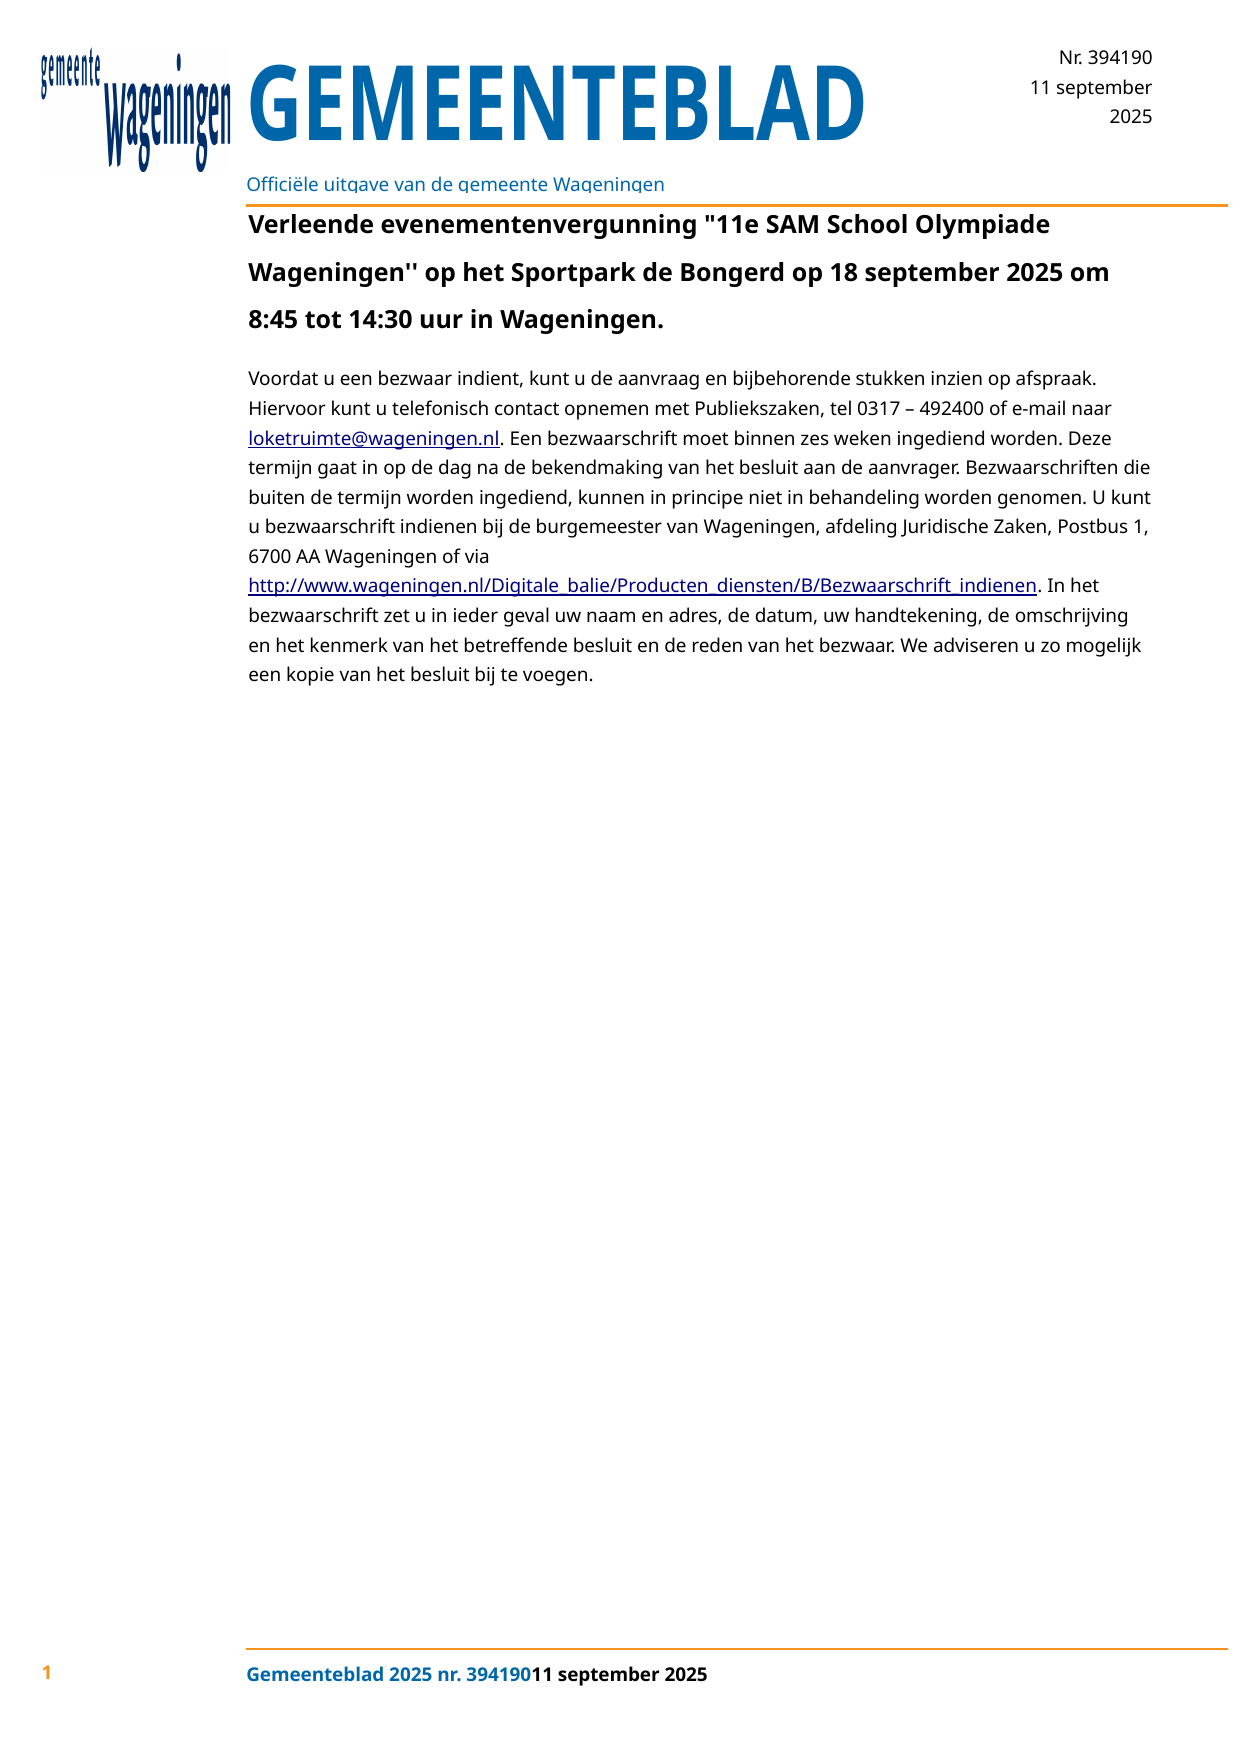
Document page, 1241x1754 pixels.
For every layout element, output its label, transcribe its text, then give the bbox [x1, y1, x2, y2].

text Verleende evenementenvergunning "11e SAM School Olympiade Wageningen'' op het Sportpark de Bongerd op 18 september 2025 om 8:45 tot 14:30 uur in Wageningen. [248, 207, 1152, 336]
text Voordat u een bezwaar indient, kunt u de aanvraag en bijbehorende stukken inzien op afspraak. Hiervoor kunt u telefonisch contact opnemen met Publiekszaken, tel 0317 – 492400 of e-mail naar loketruimte@wageningen.nl. Een bezwaarschrift moet binnen zes weken ingediend worden. Deze termijn gaat in op de dag na de bekendmaking van het besluit aan de aanvrager. Bezwaarschriften die buiten de termijn worden ingediend, kunnen in principe niet in behandeling worden genomen. U kunt u bezwaarschrift indienen bij de burgemeester van Wageningen, afdeling Juridische Zaken, Postbus 1, 6700 AA Wageningen of via http://www.wageningen.nl/Digitale_balie/Producten_diensten/B/Bezwaarschrift_indienen. In het bezwaarschrift zet u in ieder geval uw naam en adres, de datum, uw handtekening, de omschrijving en het kenmerk van het betreffende besluit en de reden van het bezwaar. We adviseren u zo mogelijk een kopie van het besluit bij te voegen. [248, 366, 1152, 687]
picture [41, 47, 231, 172]
